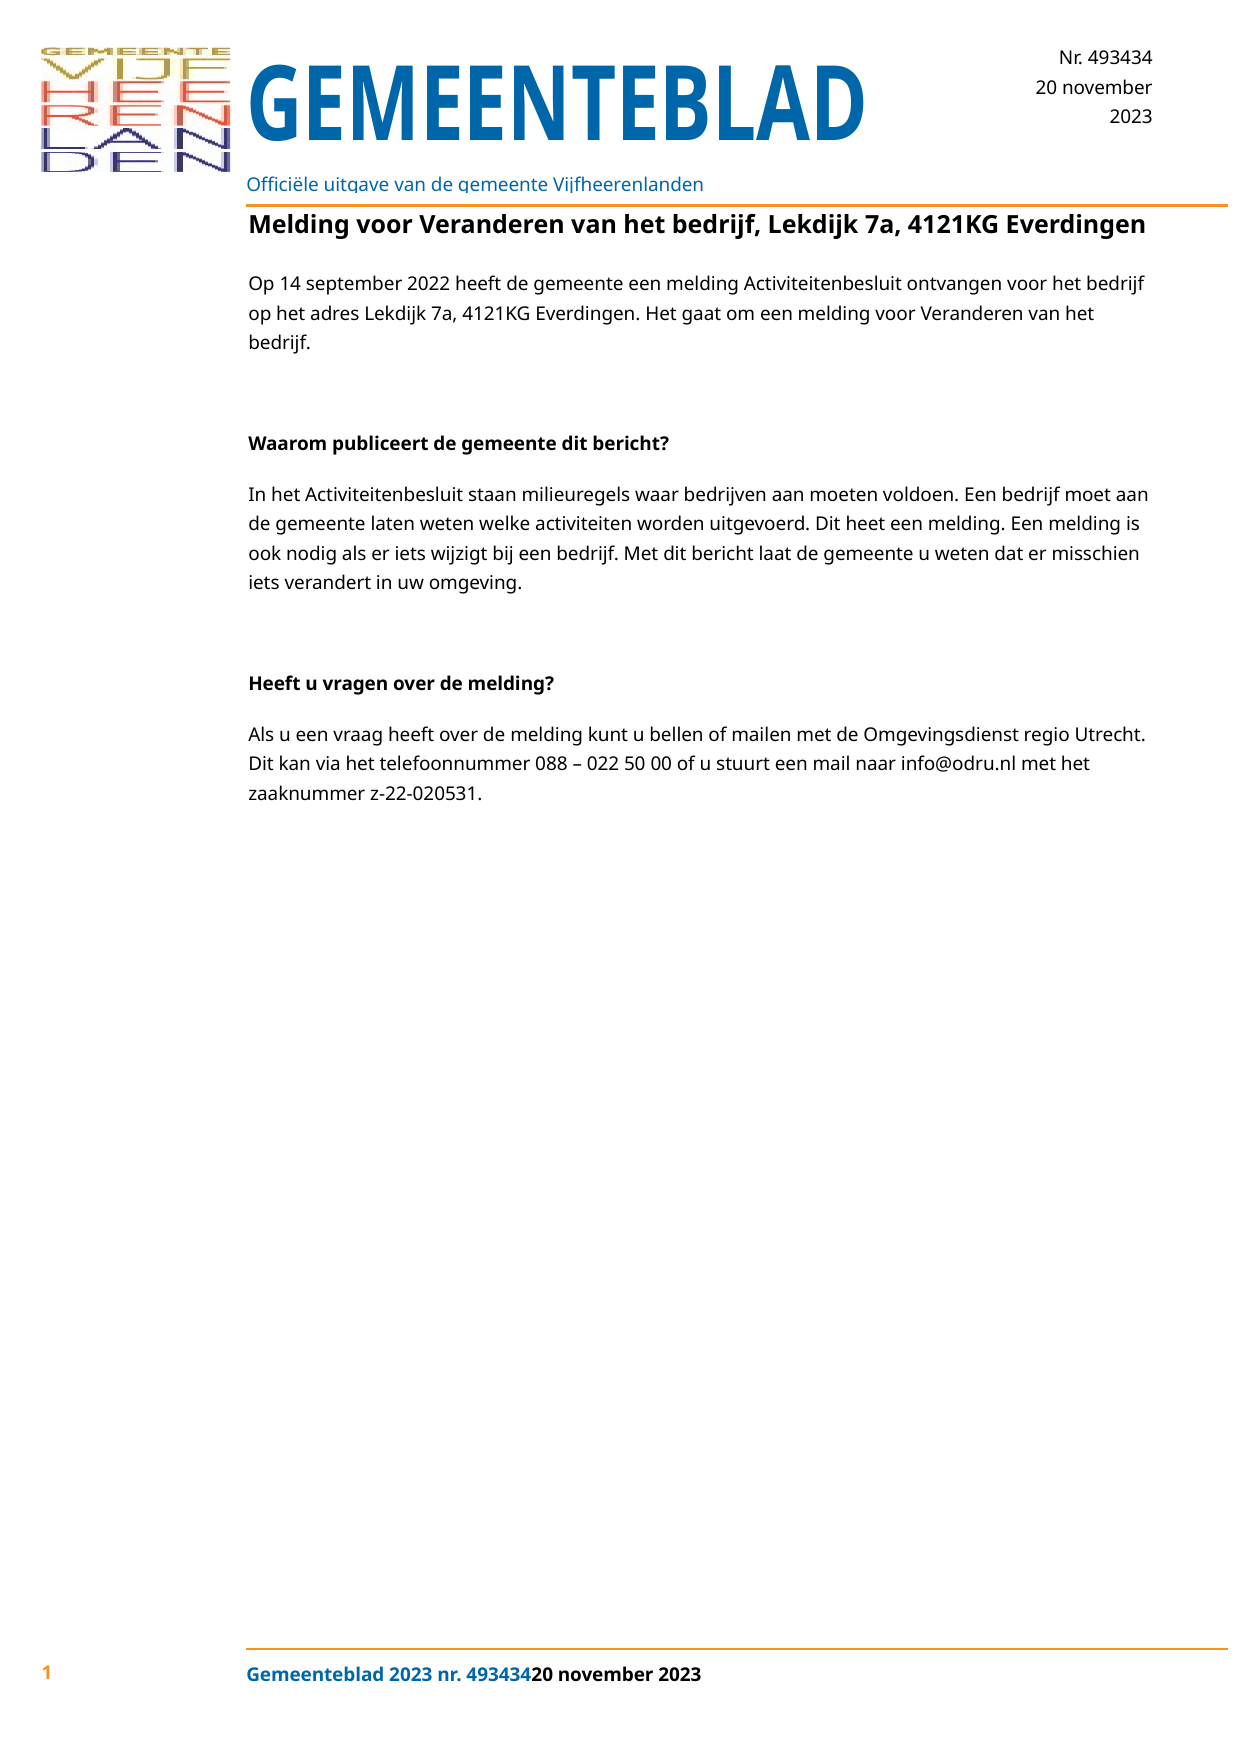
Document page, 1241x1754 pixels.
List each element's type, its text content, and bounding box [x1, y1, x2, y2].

text Melding voor Veranderen van het bedrijf, Lekdijk 7a, 4121KG Everdingen [248, 207, 1152, 241]
text In het Activiteitenbesluit staan milieuregels waar bedrijven aan moeten voldoen. Een bedrijf moet aan de gemeente laten weten welke activiteiten worden uitgevoerd. Dit heet een melding. Een melding is ook nodig als er iets wijzigt bij een bedrijf. Met dit bericht laat de gemeente u weten dat er misschien iets verandert in uw omgeving. [248, 481, 1152, 595]
text Waarom publiceert de gemeente dit bericht? [248, 430, 1152, 456]
text Als u een vraag heeft over de melding kunt u bellen of mailen met de Omgevingsdienst regio Utrecht. Dit kan via het telefoonnummer 088 – 022 50 00 of u stuurt een mail naar info@odru.nl met het zaaknummer z-22-020531. [248, 721, 1152, 806]
picture [41, 47, 231, 172]
text Heeft u vragen over de melding? [248, 670, 1152, 696]
text Op 14 september 2022 heeft de gemeente een melding Activiteitenbesluit ontvangen voor het bedrijf op het adres Lekdijk 7a, 4121KG Everdingen. Het gaat om een melding voor Veranderen van het bedrijf. [248, 270, 1152, 355]
